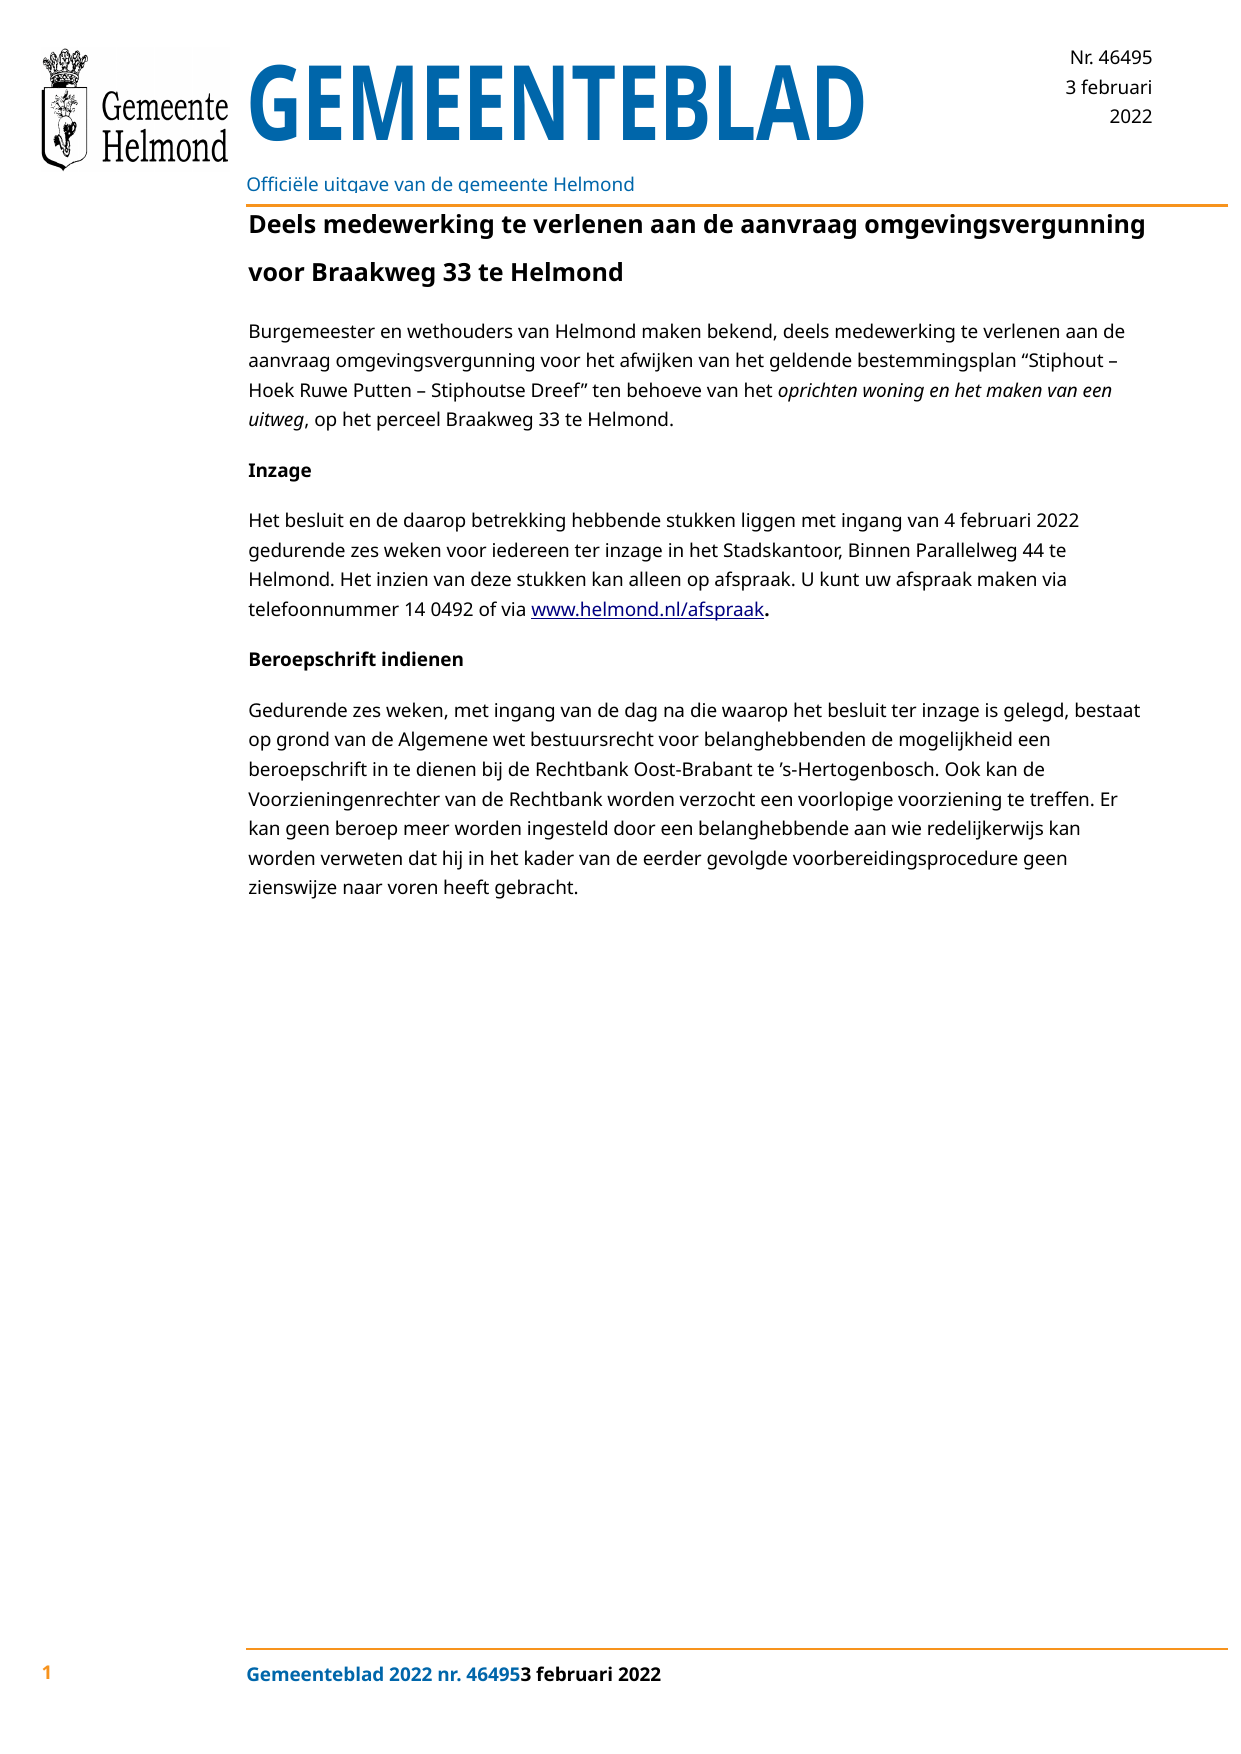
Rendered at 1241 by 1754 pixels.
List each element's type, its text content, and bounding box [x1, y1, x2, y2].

text Beroepschrift indienen [248, 647, 1152, 672]
text Het besluit en de daarop betrekking hebbende stukken liggen met ingang van 4 februari 2022 gedurende zes weken voor iedereen ter inzage in het Stadskantoor, Binnen Parallelweg 44 te Helmond. Het inzien van deze stukken kan alleen op afspraak. U kunt uw afspraak maken via telefoonnummer 14 0492 of via www.helmond.nl/afspraak. [248, 507, 1152, 622]
text Burgemeester en wethouders van Helmond maken bekend, deels medewerking te verlenen aan de aanvraag omgevingsvergunning voor het afwijken van het geldende bestemmingsplan “Stiphout – Hoek Ruwe Putten – Stiphoutse Dreef” ten behoeve van het oprichten woning en het maken van een uitweg, op het perceel Braakweg 33 te Helmond. [248, 318, 1152, 432]
text Inzage [248, 457, 1152, 483]
text Deels medewerking te verlenen aan de aanvraag omgevingsvergunning voor Braakweg 33 te Helmond [248, 207, 1152, 288]
picture [41, 47, 231, 172]
text Gedurende zes weken, met ingang van de dag na die waarop het besluit ter inzage is gelegd, bestaat op grond van de Algemene wet bestuursrecht voor belanghebbenden de mogelijkheid een beroepschrift in te dienen bij de Rechtbank Oost-Brabant te ’s-Hertogenbosch. Ook kan de Voorzieningenrechter van de Rechtbank worden verzocht een voorlopige voorziening te treffen. Er kan geen beroep meer worden ingesteld door een belanghebbende aan wie redelijkerwijs kan worden verweten dat hij in het kader van de eerder gevolgde voorbereidingsprocedure geen zienswijze naar voren heeft gebracht. [248, 697, 1152, 900]
